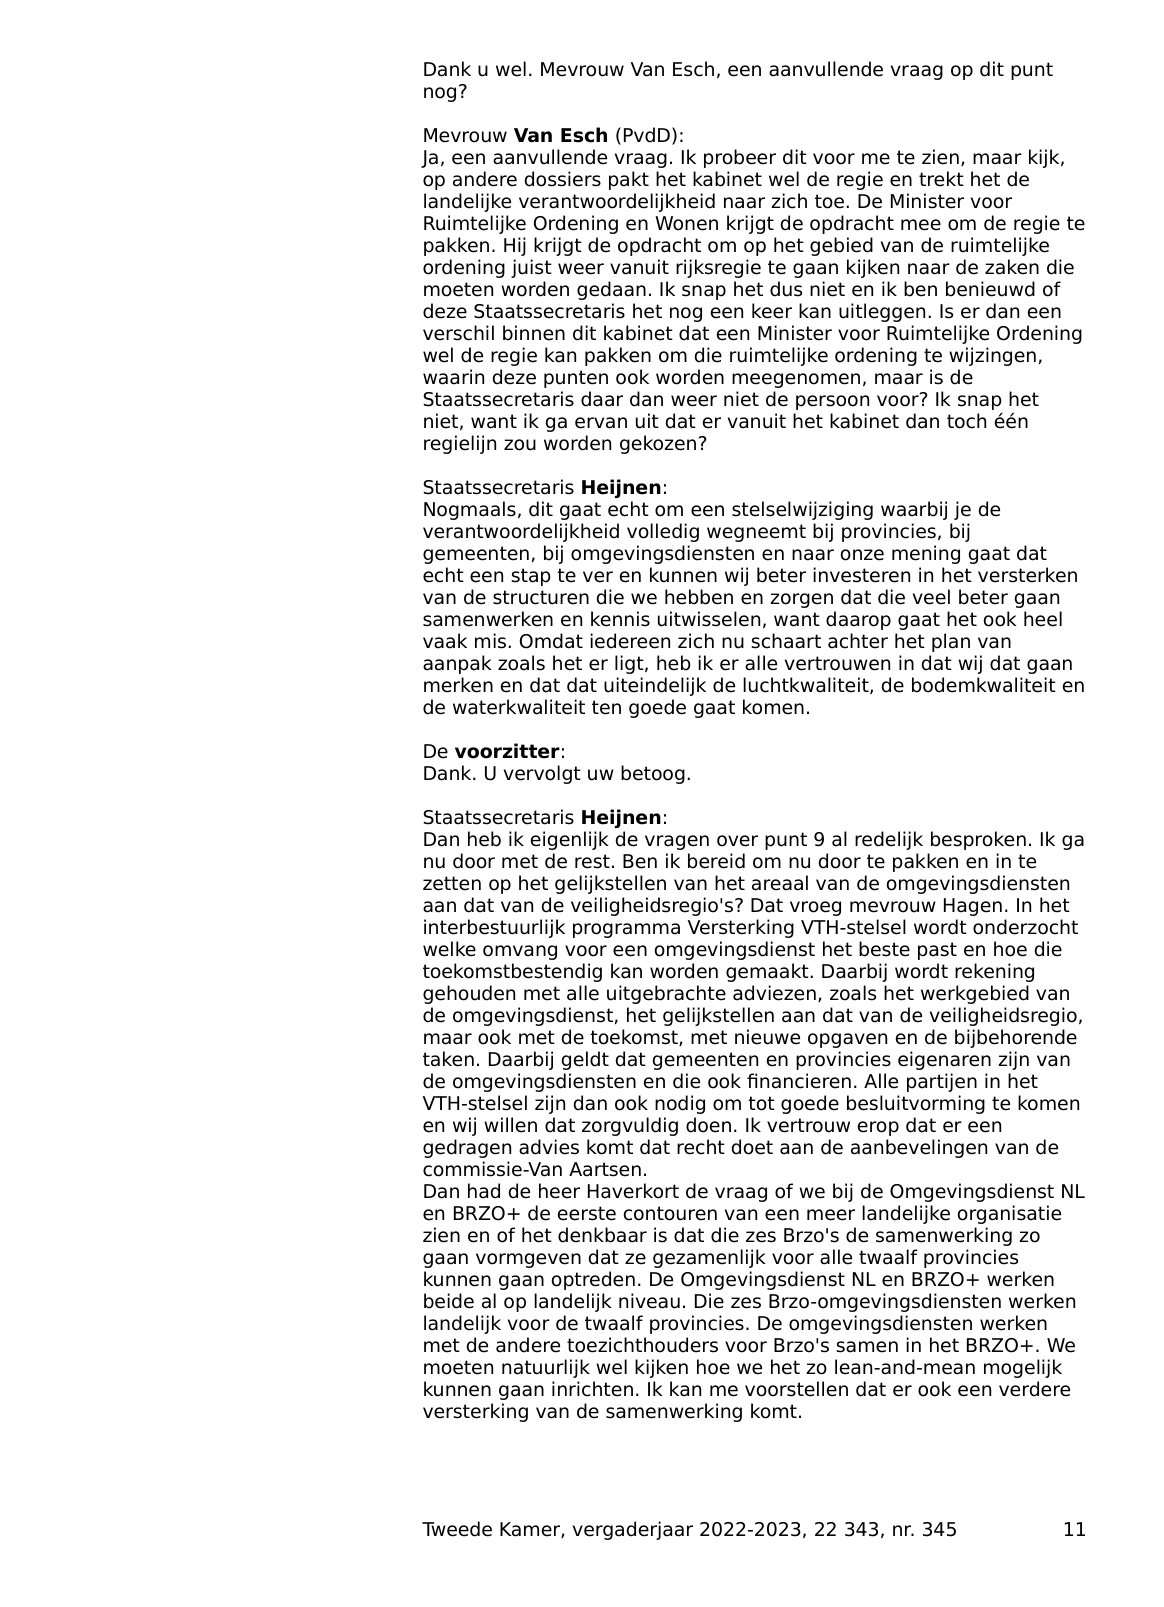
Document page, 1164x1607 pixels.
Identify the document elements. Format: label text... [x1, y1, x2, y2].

text De voorzitter: [422, 741, 1087, 763]
text Staatssecretaris Heijnen: [422, 807, 1087, 829]
text Dan heb ik eigenlijk de vragen over punt 9 al redelijk besproken. Ik ga nu door met de rest. Ben ik bereid om nu door te pakken en in te zetten op het gelijkstellen van het areaal van de omgevingsdiensten aan dat van de veiligheidsregio's? Dat vroeg mevrouw Hagen. In het interbestuurlijk programma Versterking VTH-stelsel wordt onderzocht welke omvang voor een omgevingsdienst het beste past en hoe die toekomstbestendig kan worden gemaakt. Daarbij wordt rekening gehouden met alle uitgebrachte adviezen, zoals het werkgebied van de omgevingsdienst, het gelijkstellen aan dat van de veiligheidsregio, maar ook met de toekomst, met nieuwe opgaven en de bijbehorende taken. Daarbij geldt dat gemeenten en provincies eigenaren zijn van de omgevingsdiensten en die ook financieren. Alle partijen in het VTH-stelsel zijn dan ook nodig om tot goede besluitvorming te komen en wij willen dat zorgvuldig doen. Ik vertrouw erop dat er een gedragen advies komt dat recht doet aan de aanbevelingen van de commissie-Van Aartsen. [422, 829, 1087, 1181]
text Dank. U vervolgt uw betoog. [422, 763, 1087, 785]
text Nogmaals, dit gaat echt om een stelselwijziging waarbij je de verantwoordelijkheid volledig wegneemt bij provincies, bij gemeenten, bij omgevingsdiensten en naar onze mening gaat dat echt een stap te ver en kunnen wij beter investeren in het versterken van de structuren die we hebben en zorgen dat die veel beter gaan samenwerken en kennis uitwisselen, want daarop gaat het ook heel vaak mis. Omdat iedereen zich nu schaart achter het plan van aanpak zoals het er ligt, heb ik er alle vertrouwen in dat wij dat gaan merken en dat dat uiteindelijk de luchtkwaliteit, de bodemkwaliteit en de waterkwaliteit ten goede gaat komen. [422, 499, 1087, 719]
text Ja, een aanvullende vraag. Ik probeer dit voor me te zien, maar kijk, op andere dossiers pakt het kabinet wel de regie en trekt het de landelijke verantwoordelijkheid naar zich toe. De Minister voor Ruimtelijke Ordening en Wonen krijgt de opdracht mee om de regie te pakken. Hij krijgt de opdracht om op het gebied van de ruimtelijke ordening juist weer vanuit rijksregie te gaan kijken naar de zaken die moeten worden gedaan. Ik snap het dus niet en ik ben benieuwd of deze Staatssecretaris het nog een keer kan uitleggen. Is er dan een verschil binnen dit kabinet dat een Minister voor Ruimtelijke Ordening wel de regie kan pakken om die ruimtelijke ordening te wijzingen, waarin deze punten ook worden meegenomen, maar is de Staatssecretaris daar dan weer niet de persoon voor? Ik snap het niet, want ik ga ervan uit dat er vanuit het kabinet dan toch één regielijn zou worden gekozen? [422, 147, 1087, 455]
text Mevrouw Van Esch (PvdD): [422, 125, 1087, 147]
text Dank u wel. Mevrouw Van Esch, een aanvullende vraag op dit punt nog? [422, 59, 1087, 103]
text Dan had de heer Haverkort de vraag of we bij de Omgevingsdienst NL en BRZO+ de eerste contouren van een meer landelijke organisatie zien en of het denkbaar is dat die zes Brzo's de samenwerking zo gaan vormgeven dat ze gezamenlijk voor alle twaalf provincies kunnen gaan optreden. De Omgevingsdienst NL en BRZO+ werken beide al op landelijk niveau. Die zes Brzo-omgevingsdiensten werken landelijk voor de twaalf provincies. De omgevingsdiensten werken met de andere toezichthouders voor Brzo's samen in het BRZO+. We moeten natuurlijk wel kijken hoe we het zo lean-and-mean mogelijk kunnen gaan inrichten. Ik kan me voorstellen dat er ook een verdere versterking van de samenwerking komt. [422, 1181, 1087, 1423]
text Staatssecretaris Heijnen: [422, 477, 1087, 499]
